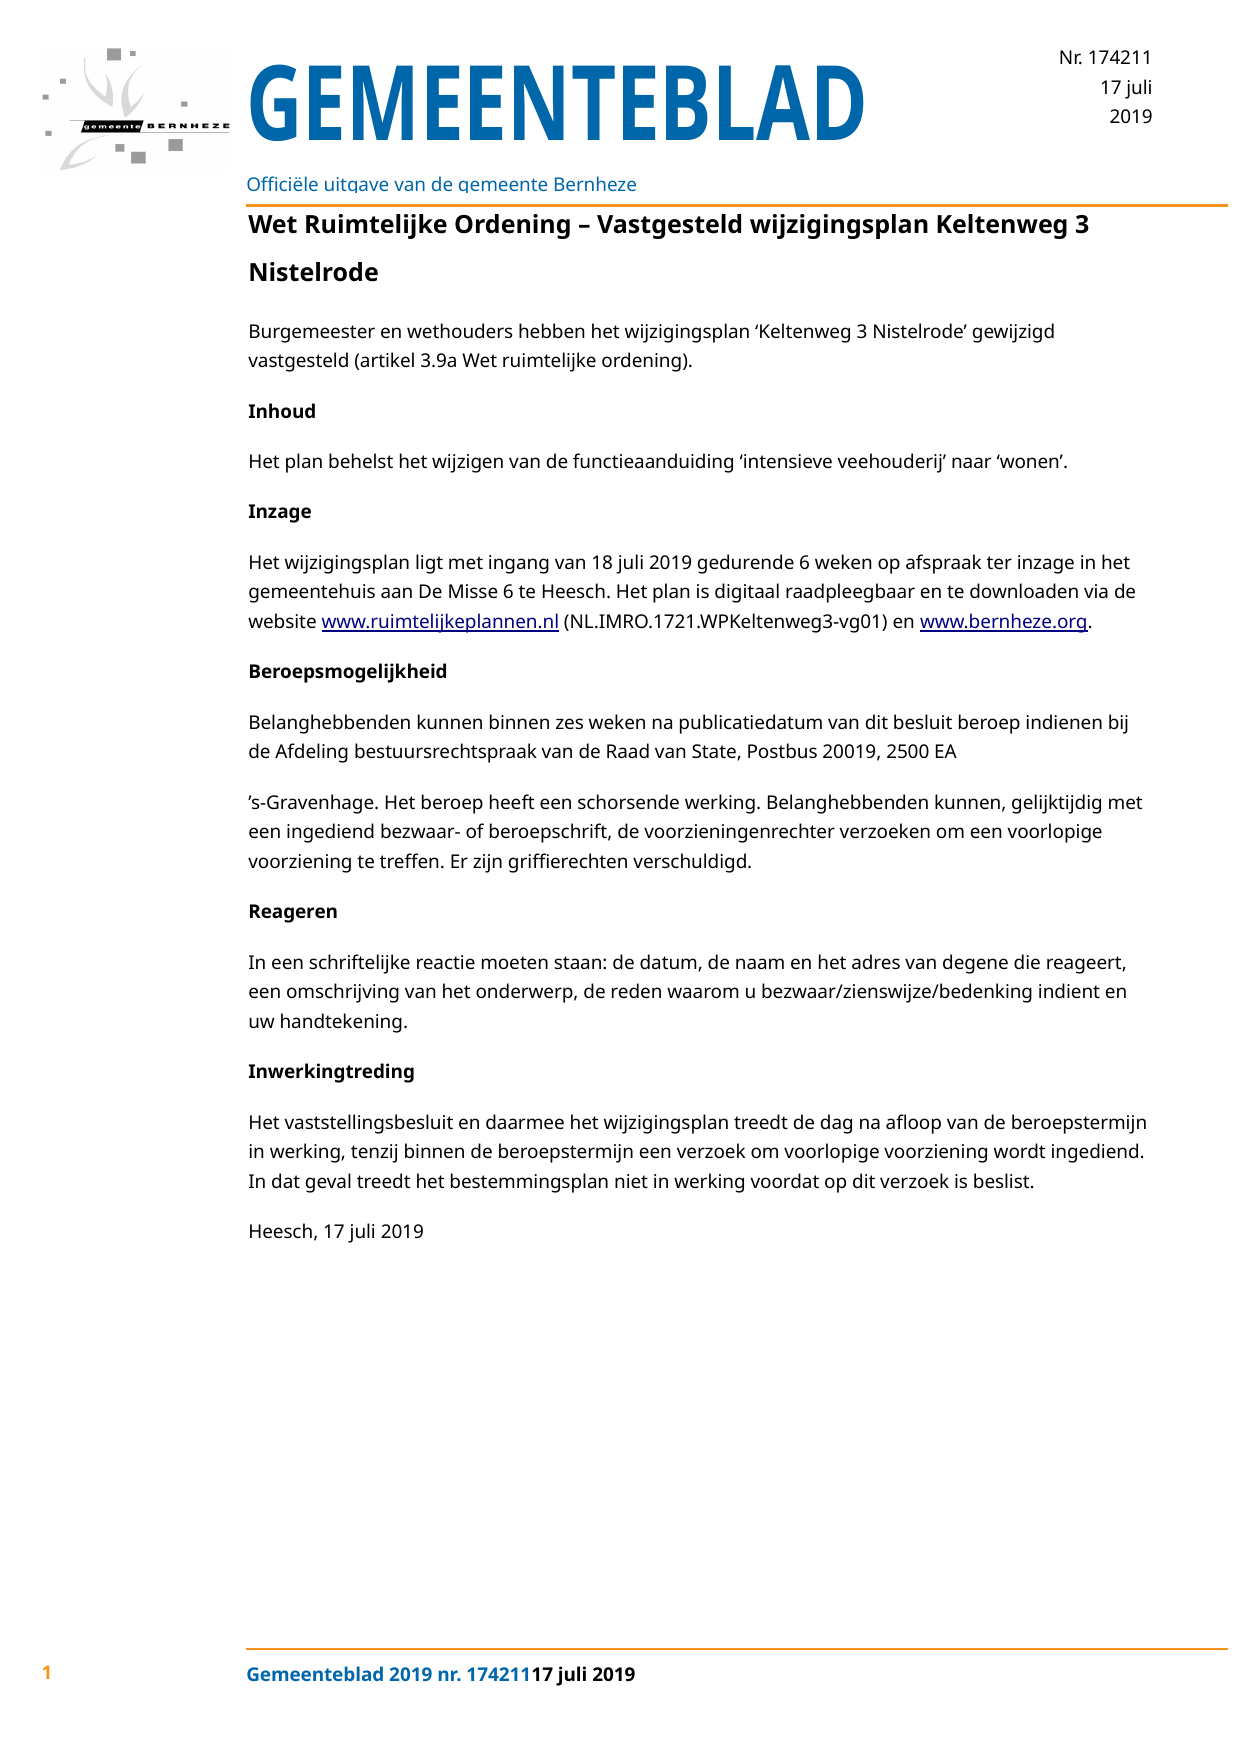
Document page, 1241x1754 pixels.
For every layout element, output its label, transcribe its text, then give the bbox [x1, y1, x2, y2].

picture [41, 47, 231, 172]
text In een schriftelijke reactie moeten staan: de datum, de naam en het adres van degene die reageert, een omschrijving van het onderwerp, de reden waarom u bezwaar/zienswijze/bedenking indient en uw handtekening. [248, 949, 1152, 1034]
text Inwerkingtreding [248, 1059, 1152, 1084]
text Reageren [248, 899, 1152, 924]
text ’s-Gravenhage. Het beroep heeft een schorsende werking. Belanghebbenden kunnen, gelijktijdig met een ingediend bezwaar- of beroepschrift, de voorzieningenrechter verzoeken om een voorlopige voorziening te treffen. Er zijn griffierechten verschuldigd. [248, 789, 1152, 874]
text Het wijzigingsplan ligt met ingang van 18 juli 2019 gedurende 6 weken op afspraak ter inzage in het gemeentehuis aan De Misse 6 te Heesch. Het plan is digitaal raadpleegbaar en te downloaden via de website www.ruimtelijkeplannen.nl (NL.IMRO.1721.WPKeltenweg3-vg01) en www.bernheze.org. [248, 549, 1152, 634]
text Belanghebbenden kunnen binnen zes weken na publicatiedatum van dit besluit beroep indienen bij de Afdeling bestuursrechtspraak van de Raad van State, Postbus 20019, 2500 EA [248, 709, 1152, 764]
text Burgemeester en wethouders hebben het wijzigingsplan ‘Keltenweg 3 Nistelrode’ gewijzigd vastgesteld (artikel 3.9a Wet ruimtelijke ordening). [248, 318, 1152, 373]
text Inhoud [248, 398, 1152, 424]
text Inzage [248, 499, 1152, 524]
text Het plan behelst het wijzigen van de functieaanduiding ‘intensieve veehouderij’ naar ‘wonen’. [248, 448, 1152, 474]
text Heesch, 17 juli 2019 [248, 1219, 1152, 1244]
text Het vaststellingsbesluit en daarmee het wijzigingsplan treedt de dag na afloop van de beroepstermijn in werking, tenzij binnen de beroepstermijn een verzoek om voorlopige voorziening wordt ingediend. In dat geval treedt het bestemmingsplan niet in werking voordat op dit verzoek is beslist. [248, 1109, 1152, 1194]
text Wet Ruimtelijke Ordening – Vastgesteld wijzigingsplan Keltenweg 3 Nistelrode [248, 207, 1152, 288]
text Beroepsmogelijkheid [248, 659, 1152, 684]
